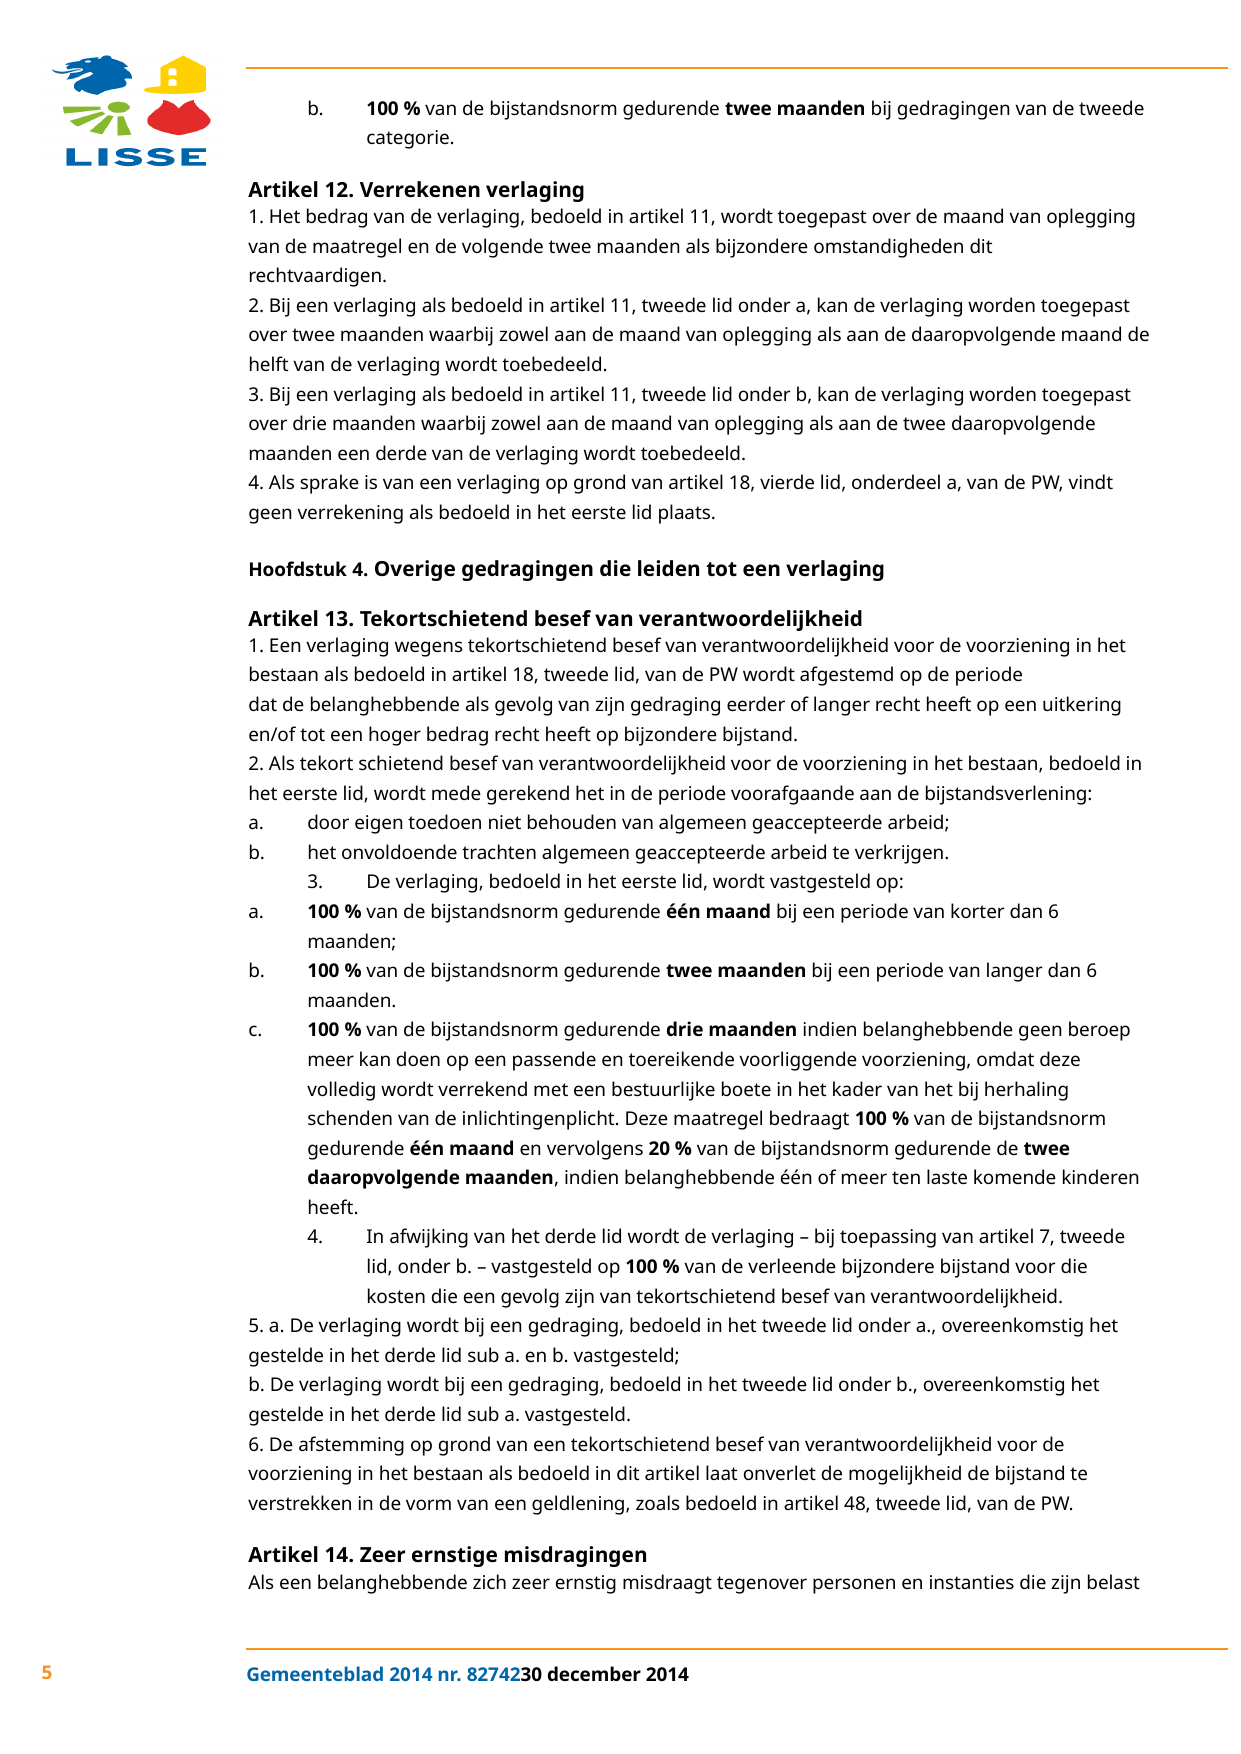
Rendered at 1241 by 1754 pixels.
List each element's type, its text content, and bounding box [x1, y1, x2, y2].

text 1. Het bedrag van de verlaging, bedoeld in artikel 11, wordt toegepast over de maand van oplegging van de maatregel en de volgende twee maanden als bijzondere omstandigheden dit [248, 203, 1152, 258]
text 4. Als sprake is van een verlaging op grond van artikel 18, vierde lid, onderdeel a, van de PW, vindt geen verrekening als bedoeld in het eerste lid plaats. [248, 469, 1152, 525]
list door eigen toedoen niet behouden van algemeen geaccepteerde arbeid; [248, 809, 1152, 835]
list In afwijking van het derde lid wordt de verlaging – bij toepassing van artikel 7, tweede lid, onder b. – vastgesteld op 100 % van de verleende bijzondere bijstand voor die kosten die een gevolg zijn van tekortschietend besef van verantwoordelijkheid. [307, 1224, 1152, 1309]
text Hoofdstuk 4. Overige gedragingen die leiden tot een verlaging [248, 554, 1152, 583]
text 2. Als tekort schietend besef van verantwoordelijkheid voor de voorziening in het bestaan, bedoeld in het eerste lid, wordt mede gerekend het in de periode voorafgaande aan de bijstandsverlening: [248, 750, 1152, 806]
list het onvoldoende trachten algemeen geaccepteerde arbeid te verkrijgen. [248, 839, 1152, 865]
text b. De verlaging wordt bij een gedraging, bedoeld in het tweede lid onder b., overeenkomstig het gestelde in het derde lid sub a. vastgesteld. [248, 1372, 1152, 1427]
text Artikel 14. Zeer ernstige misdragingen [248, 1540, 1152, 1569]
text Als een belanghebbende zich zeer ernstig misdraagt tegenover personen en instanties die zijn belast [248, 1569, 1152, 1594]
list 100 % van de bijstandsnorm gedurende drie maanden indien belanghebbende geen beroep meer kan doen op een passende en toereikende voorliggende voorziening, omdat deze volledig wordt verrekend met een bestuurlijke boete in het kader van het bij herhaling schenden van de inlichtingenplicht. Deze maatregel bedraagt 100 % van de bijstandsnorm gedurende één maand en vervolgens 20 % van de bijstandsnorm gedurende de twee daaropvolgende maanden, indien belanghebbende één of meer ten laste komende kinderen heeft. [248, 1017, 1152, 1220]
picture [41, 47, 231, 172]
list 100 % van de bijstandsnorm gedurende twee maanden bij een periode van langer dan 6 maanden. [248, 957, 1152, 1013]
list De verlaging, bedoeld in het eerste lid, wordt vastgesteld op: [307, 869, 1152, 894]
text verstrekken in de vorm van een geldlening, zoals bedoeld in artikel 48, tweede lid, van de PW. [248, 1490, 1152, 1516]
text 6. De afstemming op grond van een tekortschietend besef van verantwoordelijkheid voor de voorziening in het bestaan als bedoeld in dit artikel laat onverlet de mogelijkheid de bijstand te [248, 1431, 1152, 1486]
text dat de belanghebbende als gevolg van zijn gedraging eerder of langer recht heeft op een uitkering en/of tot een hoger bedrag recht heeft op bijzondere bijstand. [248, 691, 1152, 747]
text 2. Bij een verlaging als bedoeld in artikel 11, tweede lid onder a, kan de verlaging worden toegepast over twee maanden waarbij zowel aan de maand van oplegging als aan de daaropvolgende maand de helft van de verlaging wordt toebedeeld. [248, 292, 1152, 377]
text 3. Bij een verlaging als bedoeld in artikel 11, tweede lid onder b, kan de verlaging worden toegepast over drie maanden waarbij zowel aan de maand van oplegging als aan de twee daaropvolgende maanden een derde van de verlaging wordt toebedeeld. [248, 381, 1152, 466]
text 5. a. De verlaging wordt bij een gedraging, bedoeld in het tweede lid onder a., overeenkomstig het gestelde in het derde lid sub a. en b. vastgesteld; [248, 1312, 1152, 1368]
text 1. Een verlaging wegens tekortschietend besef van verantwoordelijkheid voor de voorziening in het bestaan als bedoeld in artikel 18, tweede lid, van de PW wordt afgestemd op de periode [248, 632, 1152, 687]
text Artikel 12. Verrekenen verlaging [248, 175, 1152, 203]
list 100 % van de bijstandsnorm gedurende één maand bij een periode van korter dan 6 maanden; [248, 898, 1152, 954]
text rechtvaardigen. [248, 262, 1152, 288]
list 100 % van de bijstandsnorm gedurende twee maanden bij gedragingen van de tweede categorie. [307, 95, 1152, 150]
text Artikel 13. Tekortschietend besef van verantwoordelijkheid [248, 604, 1152, 632]
